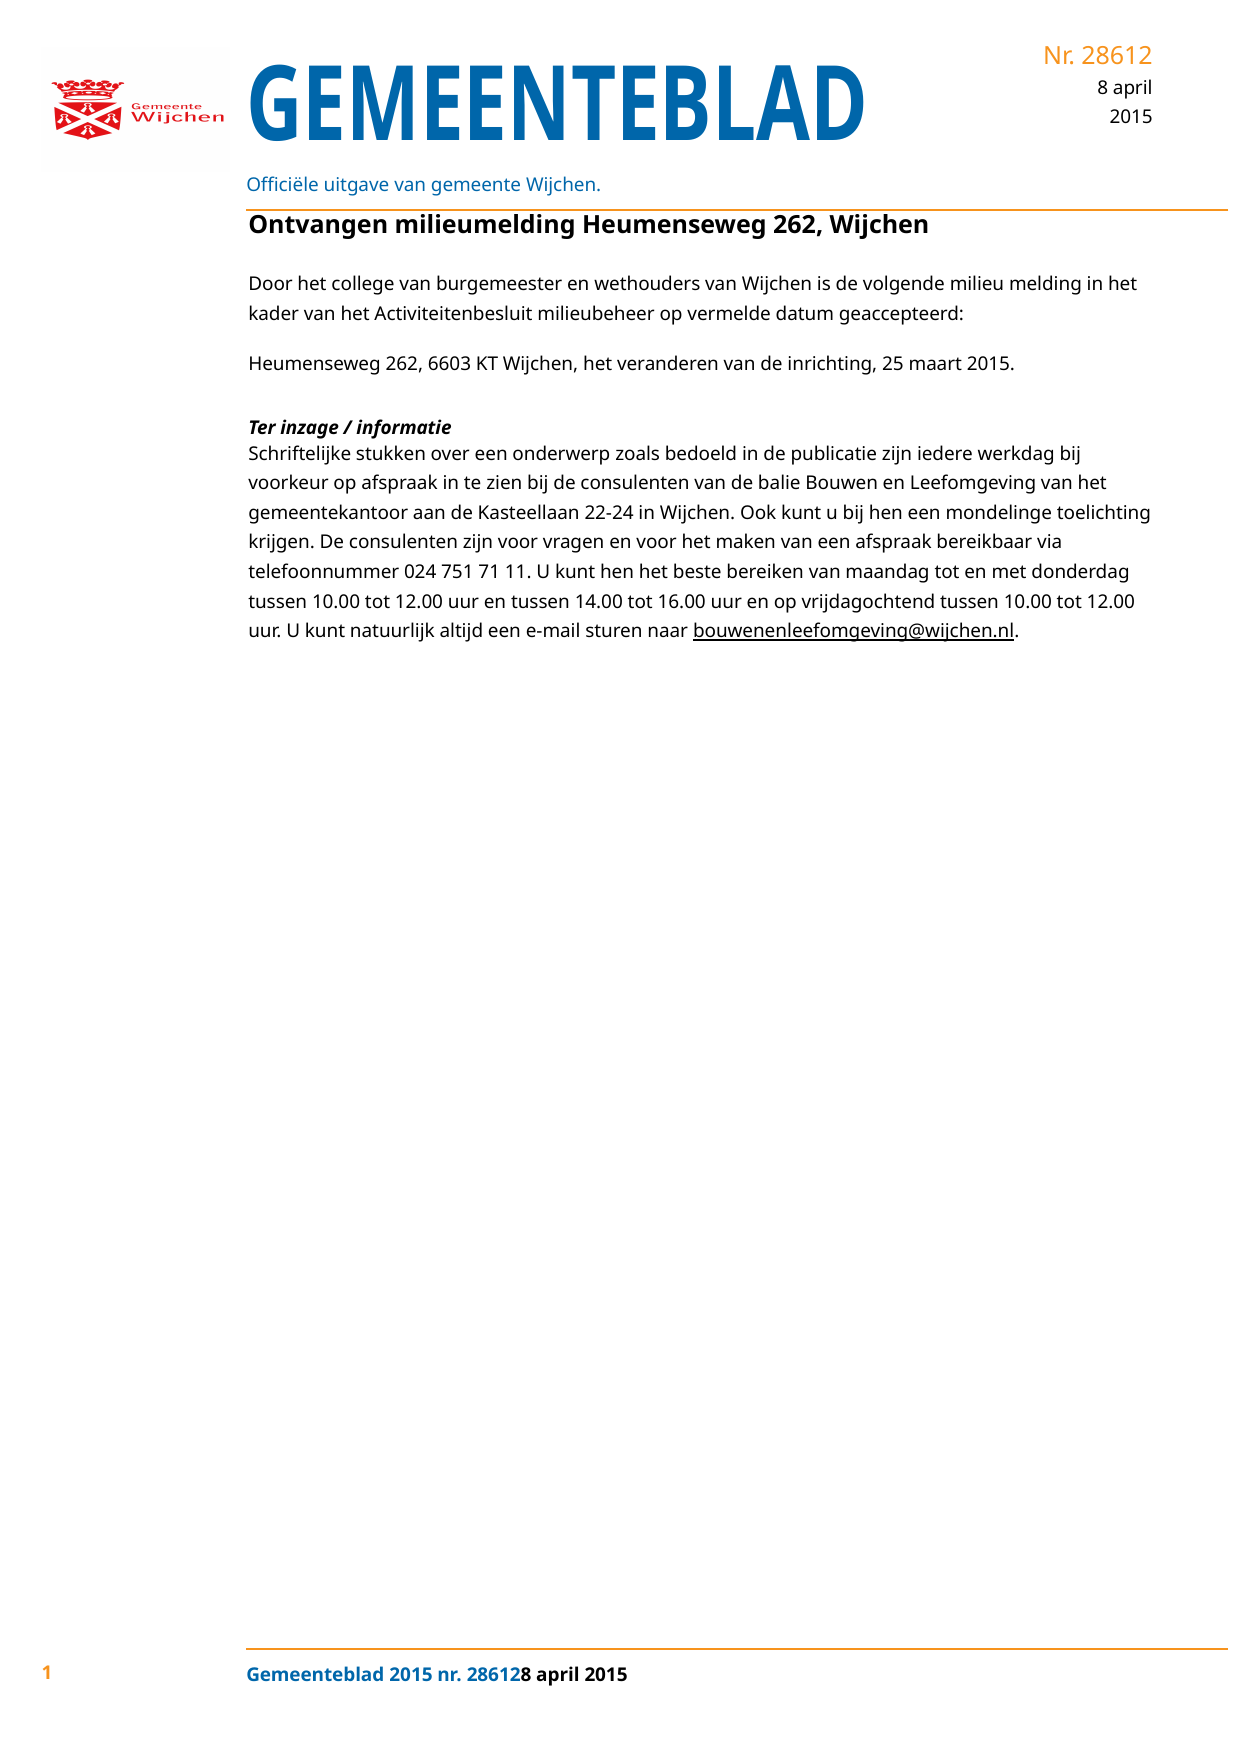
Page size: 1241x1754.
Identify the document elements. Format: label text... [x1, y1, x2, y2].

text Heumenseweg 262, 6603 KT Wijchen, het veranderen van de inrichting, 25 maart 2015. [248, 350, 1152, 376]
text Ter inzage / informatie [248, 414, 1152, 440]
text Door het college van burgemeester en wethouders van Wijchen is de volgende milieu melding in het kader van het Activiteitenbesluit milieubeheer op vermelde datum geaccepteerd: [248, 270, 1152, 326]
text Ontvangen milieumelding Heumenseweg 262, Wijchen [248, 211, 1152, 241]
picture [41, 47, 231, 172]
text Schriftelijke stukken over een onderwerp zoals bedoeld in de publicatie zijn iedere werkdag bij voorkeur op afspraak in te zien bij de consulenten van de balie Bouwen en Leefomgeving van het gemeentekantoor aan de Kasteellaan 22-24 in Wijchen. Ook kunt u bij hen een mondelinge toelichting krijgen. De consulenten zijn voor vragen en voor het maken van een afspraak bereikbaar via telefoonnummer 024 751 71 11. U kunt hen het beste bereiken van maandag tot en met donderdag tussen 10.00 tot 12.00 uur en tussen 14.00 tot 16.00 uur en op vrijdagochtend tussen 10.00 tot 12.00 uur. U kunt natuurlijk altijd een e-mail sturen naar bouwenenleefomgeving@wijchen.nl. [248, 440, 1152, 643]
